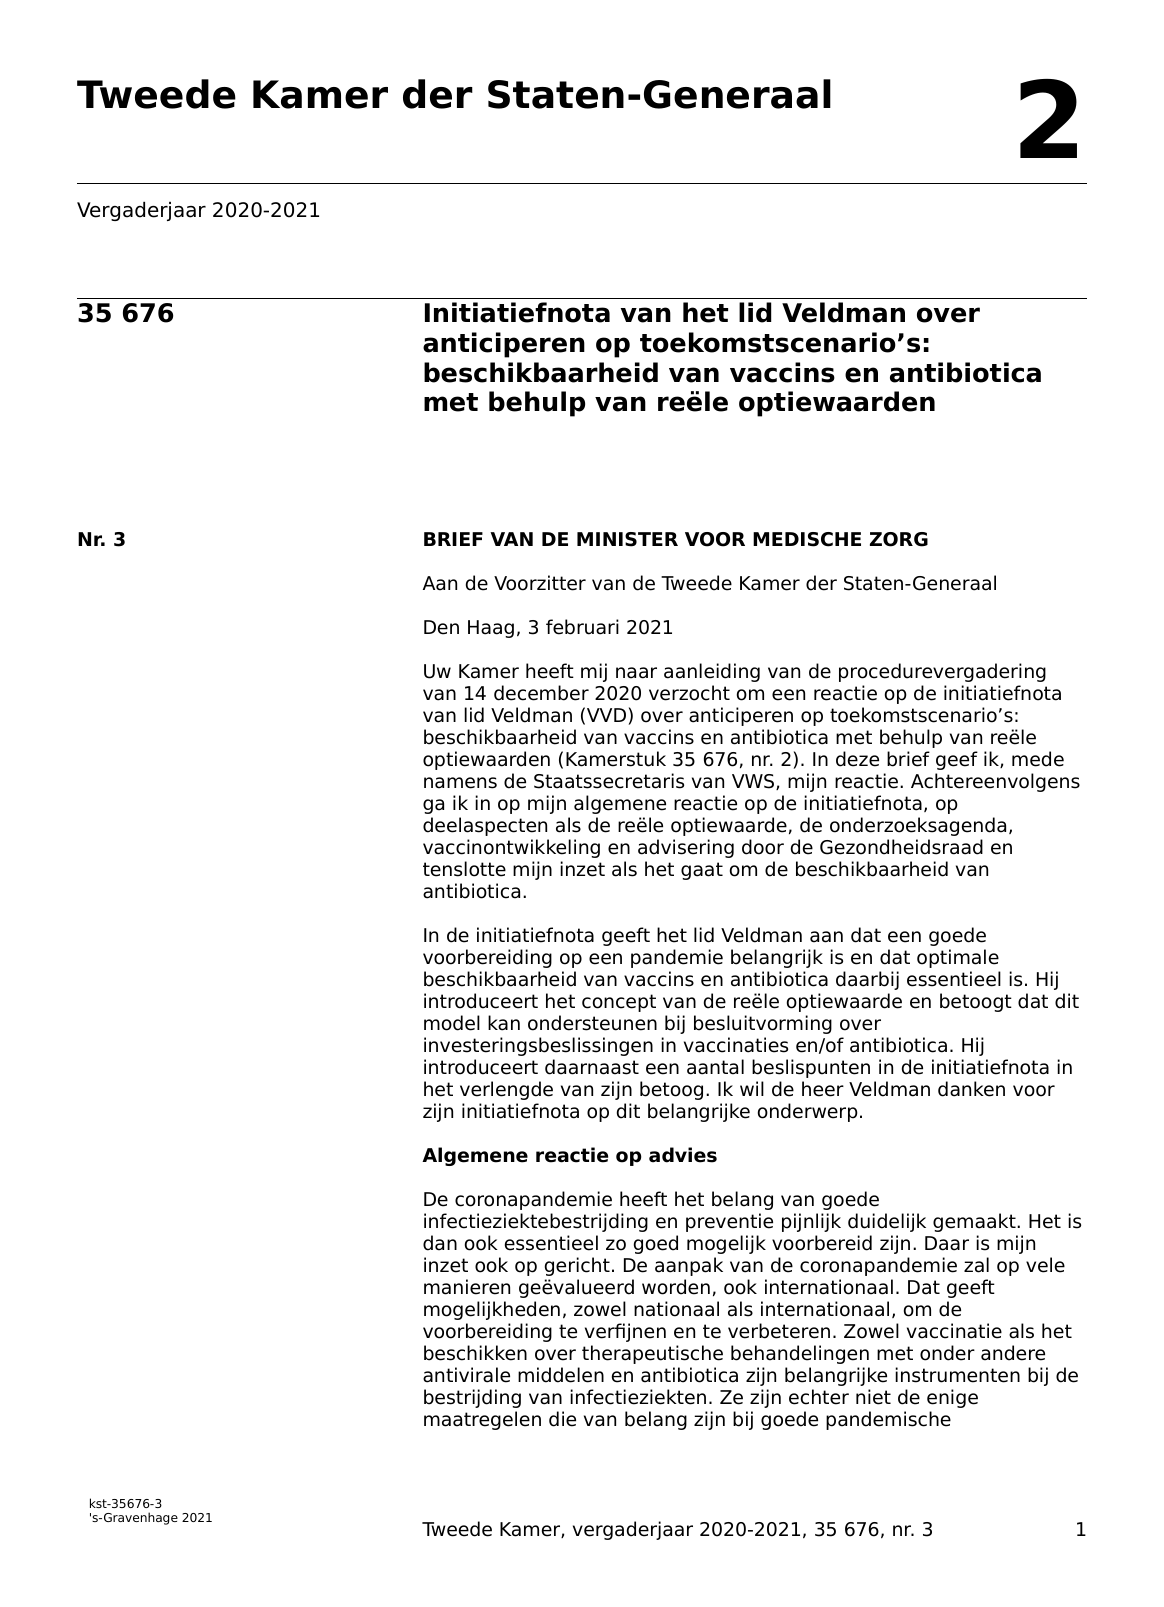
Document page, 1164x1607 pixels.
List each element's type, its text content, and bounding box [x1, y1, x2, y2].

text Uw Kamer heeft mij naar aanleiding van de procedurevergadering van 14 december 2020 verzocht om een reactie op de initiatiefnota van lid Veldman (VVD) over anticiperen op toekomstscenario’s: beschikbaarheid van vaccins en antibiotica met behulp van reële optiewaarden (Kamerstuk 35 676, nr. 2). In deze brief geef ik, mede namens de Staatssecretaris van VWS, mijn reactie. Achtereenvolgens ga ik in op mijn algemene reactie op de initiatiefnota, op deelaspecten als de reële optiewaarde, de onderzoeksagenda, vaccinontwikkeling en advisering door de Gezondheidsraad en tenslotte mijn inzet als het gaat om de beschikbaarheid van antibiotica. [422, 661, 1087, 903]
subtitle Algemene reactie op advies [422, 1145, 1087, 1167]
text 's-Gravenhage 2021 [88, 1511, 323, 1525]
text kst-35676-3 [88, 1497, 323, 1511]
text Den Haag, 3 februari 2021 [422, 617, 1087, 639]
subtitle 35 676 Initiatiefnota van het lid Veldman over anticiperen op toekomstscenario’s: beschikbaarheid van vaccins en antibiotica met behulp van reële optiewaarden [77, 299, 1087, 418]
table_cell Vergaderjaar 2020-2021 [77, 184, 1087, 298]
table_header 2 [886, 59, 1087, 183]
text In de initiatiefnota geeft het lid Veldman aan dat een goede voorbereiding op een pandemie belangrijk is en dat optimale beschikbaarheid van vaccins en antibiotica daarbij essentieel is. Hij introduceert het concept van de reële optiewaarde en betoogt dat dit model kan ondersteunen bij besluitvorming over investeringsbeslissingen in vaccinaties en/of antibiotica. Hij introduceert daarnaast een aantal beslispunten in de initiatiefnota in het verlengde van zijn betoog. Ik wil de heer Veldman danken voor zijn initiatiefnota op dit belangrijke onderwerp. [422, 925, 1087, 1123]
text De coronapandemie heeft het belang van goede infectieziektebestrijding en preventie pijnlijk duidelijk gemaakt. Het is dan ook essentieel zo goed mogelijk voorbereid zijn. Daar is mijn inzet ook op gericht. De aanpak van de coronapandemie zal op vele manieren geëvalueerd worden, ook internationaal. Dat geeft mogelijkheden, zowel nationaal als internationaal, om de voorbereiding te verfijnen en te verbeteren. Zowel vaccinatie als het beschikken over therapeutische behandelingen met onder andere antivirale middelen en antibiotica zijn belangrijke instrumenten bij de bestrijding van infectieziekten. Ze zijn echter niet de enige maatregelen die van belang zijn bij goede pandemische [422, 1189, 1087, 1431]
text Aan de Voorzitter van de Tweede Kamer der Staten-Generaal [422, 573, 1087, 595]
subtitle Nr. 3 BRIEF VAN DE MINISTER VOOR MEDISCHE ZORG [77, 529, 1087, 551]
table_header Tweede Kamer der Staten-Generaal [77, 59, 886, 183]
